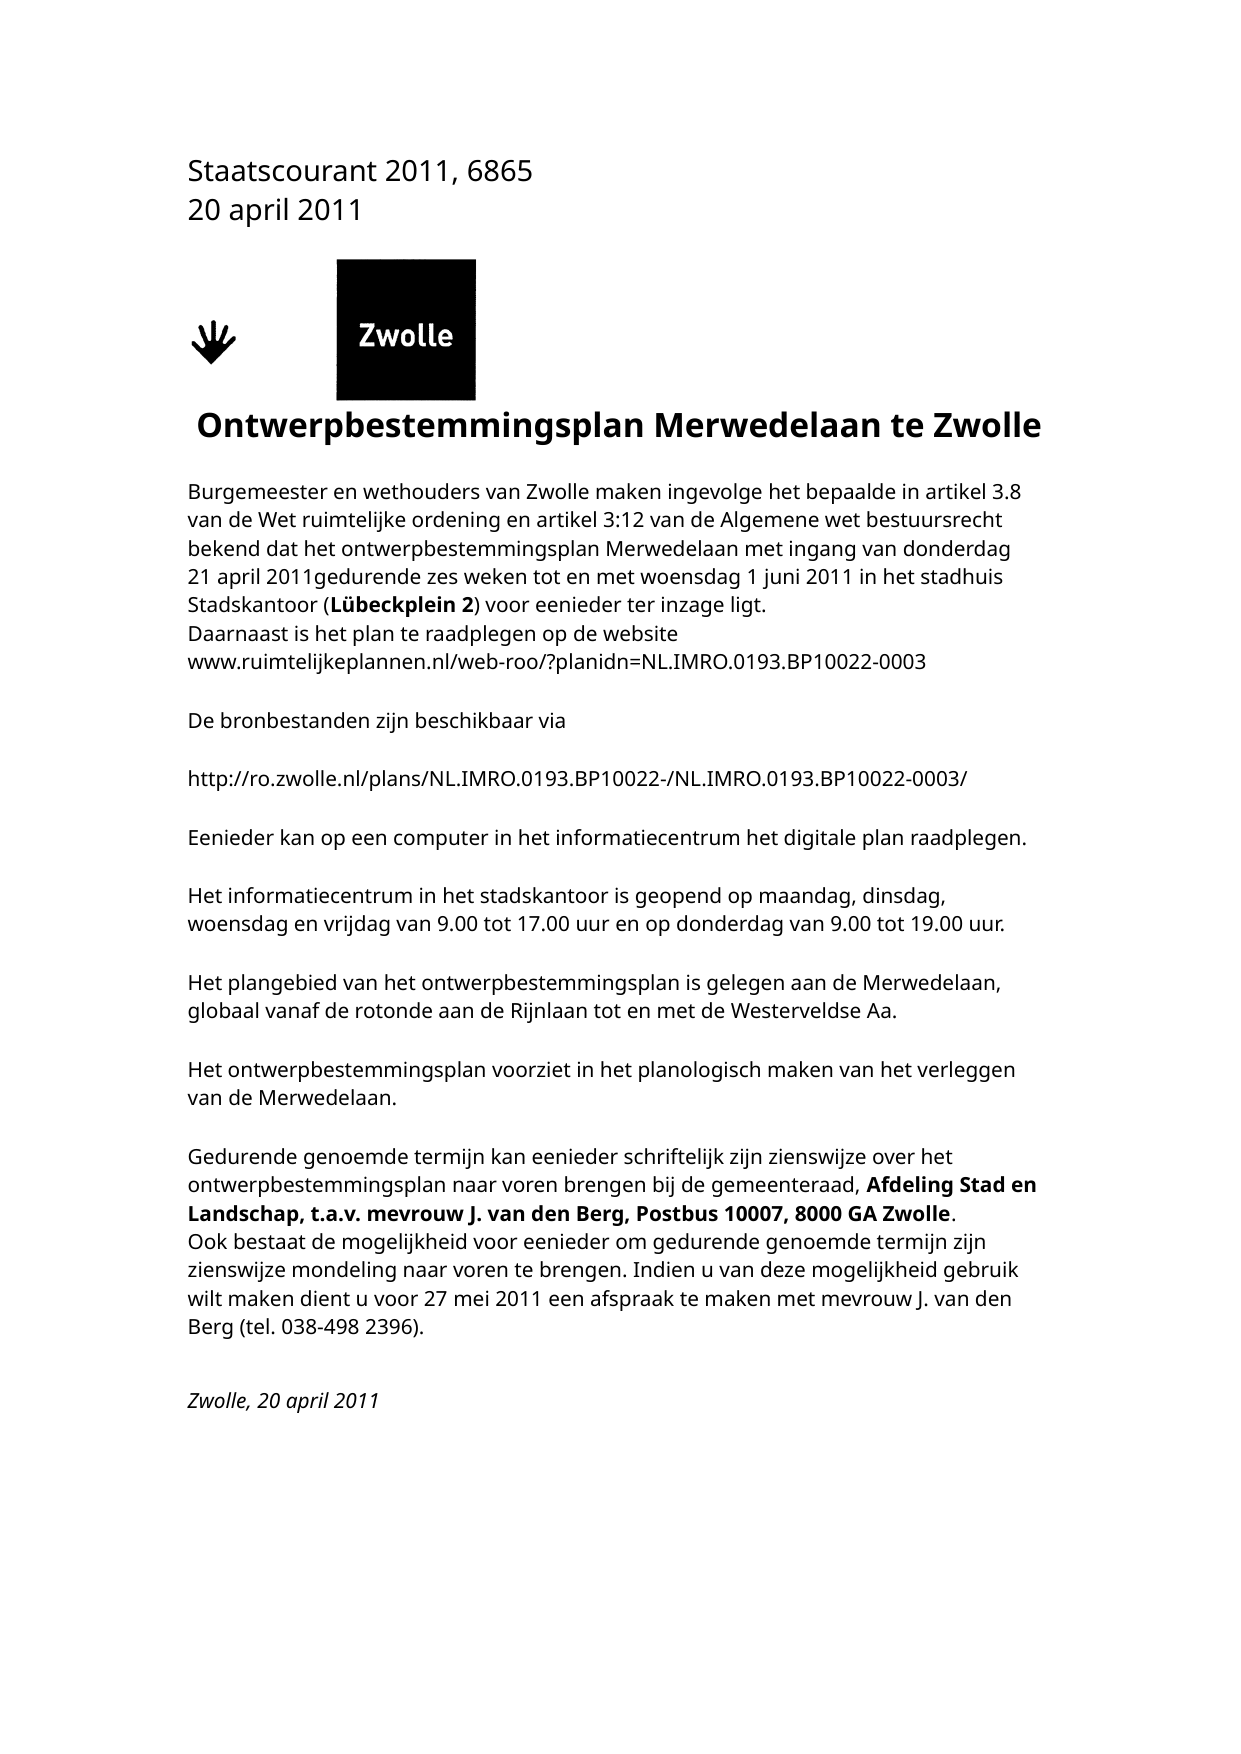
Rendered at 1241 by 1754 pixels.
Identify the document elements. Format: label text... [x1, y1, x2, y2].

text 20 april 2011 [187, 190, 1053, 229]
text Staatscourant 2011, 6865 [187, 150, 1053, 190]
text www.ruimtelijkeplannen.nl/web-roo/?planidn=NL.IMRO.0193.BP10022-0003 [187, 647, 1053, 676]
text Het plangebied van het ontwerpbestemmingsplan is gelegen aan de Merwedelaan, globaal vanaf de rotonde aan de Rijnlaan tot en met de Westerveldse Aa. [187, 968, 1053, 1025]
text Daarnaast is het plan te raadplegen op de website [187, 619, 1053, 647]
text http://ro.zwolle.nl/plans/NL.IMRO.0193.BP10022-/NL.IMRO.0193.BP10022-0003/ [187, 764, 1053, 793]
text Burgemeester en wethouders van Zwolle maken ingevolge het bepaalde in artikel 3.8 van de Wet ruimtelijke ordening en artikel 3:12 van de Algemene wet bestuursrecht bekend dat het ontwerpbestemmingsplan Merwedelaan met ingang van donderdag 21 april 2011gedurende zes weken tot en met woensdag 1 juni 2011 in het stadhuis Stadskantoor (Lübeckplein 2) voor eenieder ter inzage ligt. [187, 477, 1053, 619]
text De bronbestanden zijn beschikbaar via [187, 706, 1053, 734]
text Gedurende genoemde termijn kan eenieder schriftelijk zijn zienswijze over het ontwerpbestemmingsplan naar voren brengen bij de gemeenteraad, Afdeling Stad en Landschap, t.a.v. mevrouw J. van den Berg, Postbus 10007, 8000 GA Zwolle. [187, 1142, 1053, 1227]
picture [187, 258, 477, 402]
text Zwolle, 20 april 2011 [187, 1386, 1053, 1414]
text Eenieder kan op een computer in het informatiecentrum het digitale plan raadplegen. [187, 823, 1053, 851]
text Het ontwerpbestemmingsplan voorziet in het planologisch maken van het verleggen van de Merwedelaan. [187, 1055, 1053, 1112]
text Ook bestaat de mogelijkheid voor eenieder om gedurende genoemde termijn zijn zienswijze mondeling naar voren te brengen. Indien u van deze mogelijkheid gebruik wilt maken dient u voor 27 mei 2011 een afspraak te maken met mevrouw J. van den Berg (tel. 038-498 2396). [187, 1227, 1053, 1341]
subtitle Ontwerpbestemmingsplan Merwedelaan te Zwolle [187, 271, 1053, 447]
text Het informatiecentrum in het stadskantoor is geopend op maandag, dinsdag, woensdag en vrijdag van 9.00 tot 17.00 uur en op donderdag van 9.00 tot 19.00 uur. [187, 881, 1053, 938]
